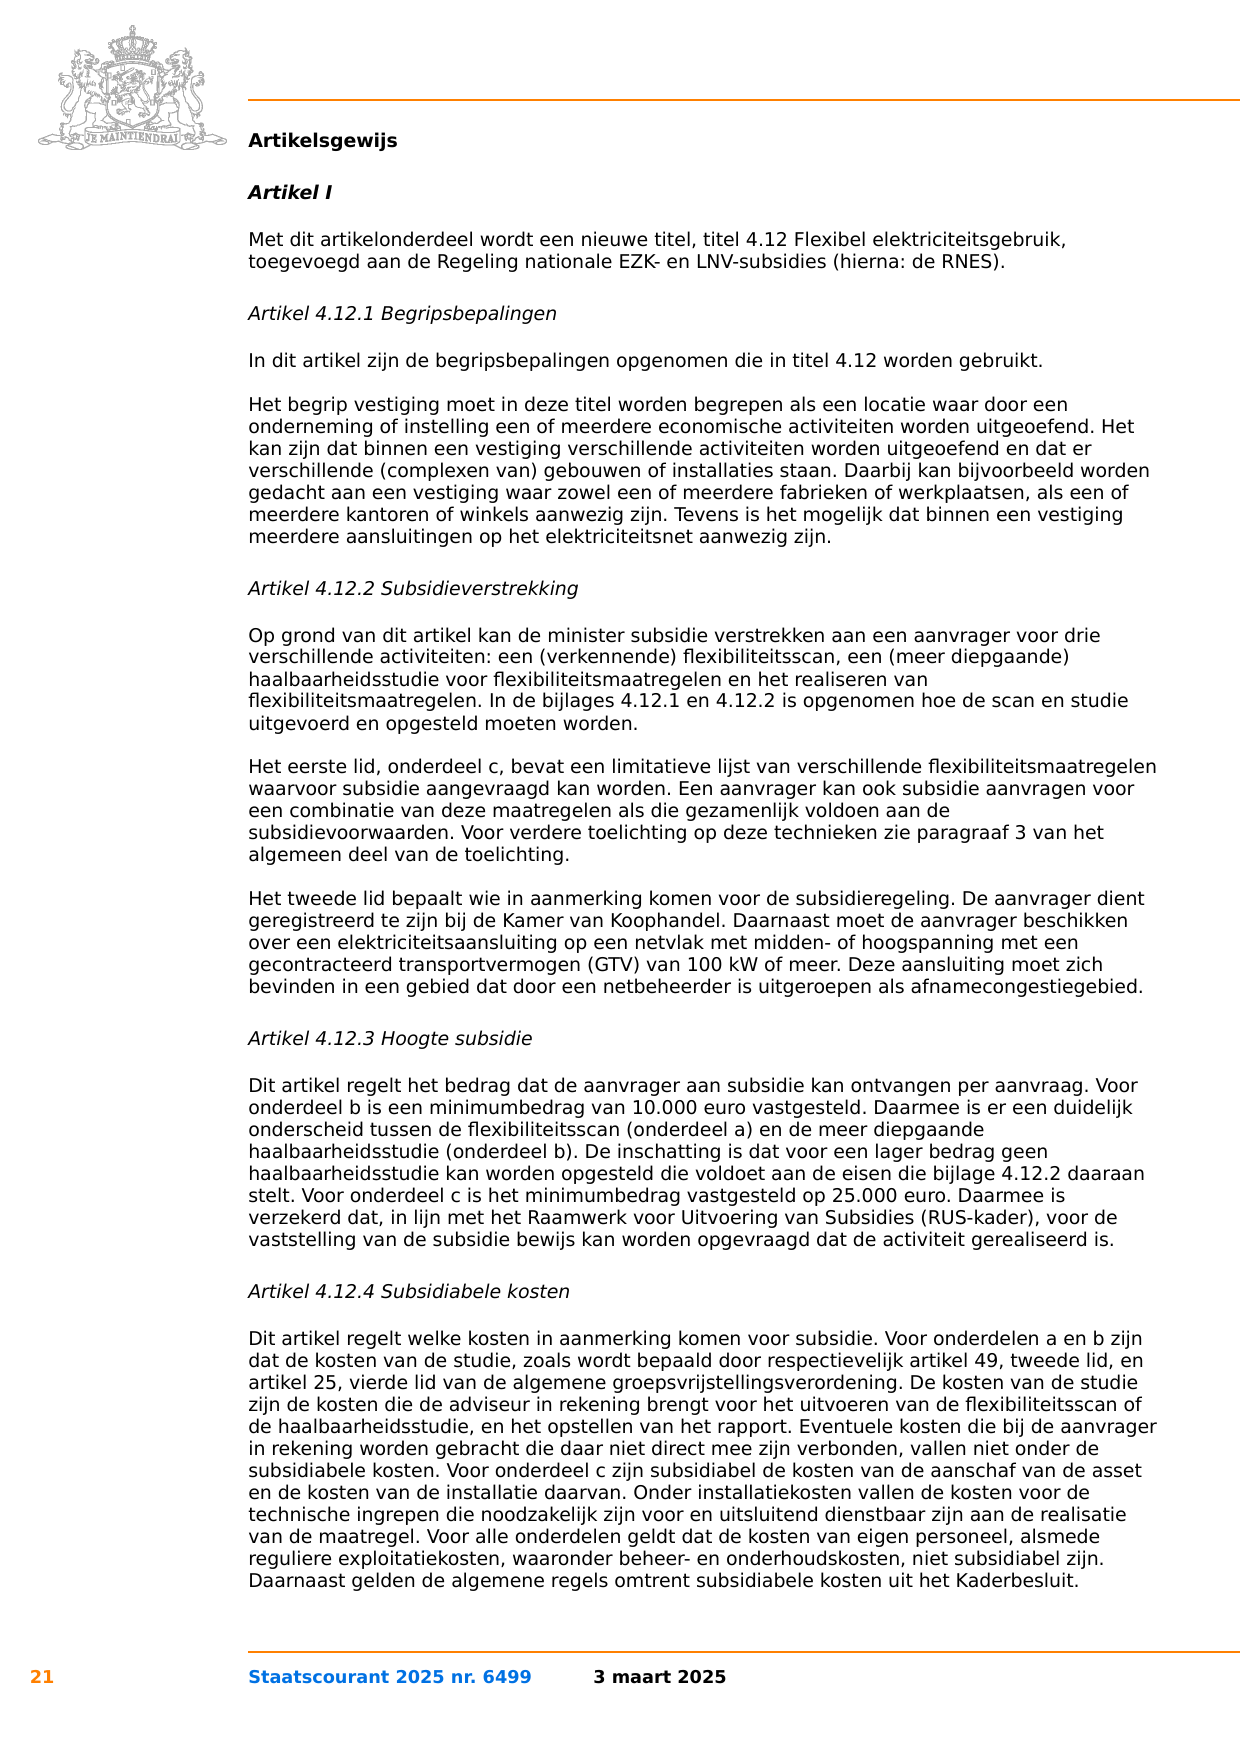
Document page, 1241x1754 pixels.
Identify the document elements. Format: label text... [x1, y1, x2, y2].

subtitle Artikel 4.12.1 Begripsbepalingen [248, 303, 1163, 325]
subtitle Artikelsgewijs [248, 130, 1163, 152]
text Dit artikel regelt welke kosten in aanmerking komen voor subsidie. Voor onderdelen a en b zijn dat de kosten van de studie, zoals wordt bepaald door respectievelijk artikel 49, tweede lid, en artikel 25, vierde lid van de algemene groepsvrijstellingsverordening. De kosten van de studie zijn de kosten die de adviseur in rekening brengt voor het uitvoeren van de flexibiliteitsscan of de haalbaarheidsstudie, en het opstellen van het rapport. Eventuele kosten die bij de aanvrager in rekening worden gebracht die daar niet direct mee zijn verbonden, vallen niet onder de subsidiabele kosten. Voor onderdeel c zijn subsidiabel de kosten van de aanschaf van de asset en de kosten van de installatie daarvan. Onder installatiekosten vallen de kosten voor de technische ingrepen die noodzakelijk zijn voor en uitsluitend dienstbaar zijn aan de realisatie van de maatregel. Voor alle onderdelen geldt dat de kosten van eigen personeel, alsmede reguliere exploitatiekosten, waaronder beheer- en onderhoudskosten, niet subsidiabel zijn. Daarnaast gelden de algemene regels omtrent subsidiabele kosten uit het Kaderbesluit. [248, 1328, 1163, 1591]
text Op grond van dit artikel kan de minister subsidie verstrekken aan een aanvrager voor drie verschillende activiteiten: een (verkennende) flexibiliteitsscan, een (meer diepgaande) haalbaarheidsstudie voor flexibiliteitsmaatregelen en het realiseren van flexibiliteitsmaatregelen. In de bijlages 4.12.1 en 4.12.2 is opgenomen hoe de scan en studie uitgevoerd en opgesteld moeten worden. [248, 624, 1163, 734]
subtitle Artikel 4.12.3 Hoogte subsidie [248, 1028, 1163, 1050]
text Dit artikel regelt het bedrag dat de aanvrager aan subsidie kan ontvangen per aanvraag. Voor onderdeel b is een minimumbedrag van 10.000 euro vastgesteld. Daarmee is er een duidelijk onderscheid tussen de flexibiliteitsscan (onderdeel a) en de meer diepgaande haalbaarheidsstudie (onderdeel b). De inschatting is dat voor een lager bedrag geen haalbaarheidsstudie kan worden opgesteld die voldoet aan de eisen die bijlage 4.12.2 daaraan stelt. Voor onderdeel c is het minimumbedrag vastgesteld op 25.000 euro. Daarmee is verzekerd dat, in lijn met het Raamwerk voor Uitvoering van Subsidies (RUS-kader), voor de vaststelling van de subsidie bewijs kan worden opgevraagd dat de activiteit gerealiseerd is. [248, 1075, 1163, 1251]
text Het tweede lid bepaalt wie in aanmerking komen voor de subsidieregeling. De aanvrager dient geregistreerd te zijn bij de Kamer van Koophandel. Daarnaast moet de aanvrager beschikken over een elektriciteitsaansluiting op een netvlak met midden- of hoogspanning met een gecontracteerd transportvermogen (GTV) van 100 kW of meer. Deze aansluiting moet zich bevinden in een gebied dat door een netbeheerder is uitgeroepen als afnamecongestiegebied. [248, 888, 1163, 998]
subtitle Artikel I [248, 182, 1163, 204]
subtitle Artikel 4.12.2 Subsidieverstrekking [248, 577, 1163, 599]
text In dit artikel zijn de begripsbepalingen opgenomen die in titel 4.12 worden gebruikt. [248, 350, 1163, 372]
picture [38, 25, 227, 150]
text Het eerste lid, onderdeel c, bevat een limitatieve lijst van verschillende flexibiliteitsmaatregelen waarvoor subsidie aangevraagd kan worden. Een aanvrager kan ook subsidie aanvragen voor een combinatie van deze maatregelen als die gezamenlijk voldoen aan de subsidievoorwaarden. Voor verdere toelichting op deze technieken zie paragraaf 3 van het algemeen deel van de toelichting. [248, 756, 1163, 866]
text Het begrip vestiging moet in deze titel worden begrepen als een locatie waar door een onderneming of instelling een of meerdere economische activiteiten worden uitgeoefend. Het kan zijn dat binnen een vestiging verschillende activiteiten worden uitgeoefend en dat er verschillende (complexen van) gebouwen of installaties staan. Daarbij kan bijvoorbeeld worden gedacht aan een vestiging waar zowel een of meerdere fabrieken of werkplaatsen, als een of meerdere kantoren of winkels aanwezig zijn. Tevens is het mogelijk dat binnen een vestiging meerdere aansluitingen op het elektriciteitsnet aanwezig zijn. [248, 394, 1163, 547]
subtitle Artikel 4.12.4 Subsidiabele kosten [248, 1281, 1163, 1303]
text Met dit artikelonderdeel wordt een nieuwe titel, titel 4.12 Flexibel elektriciteitsgebruik, toegevoegd aan de Regeling nationale EZK- en LNV-subsidies (hierna: de RNES). [248, 229, 1163, 273]
